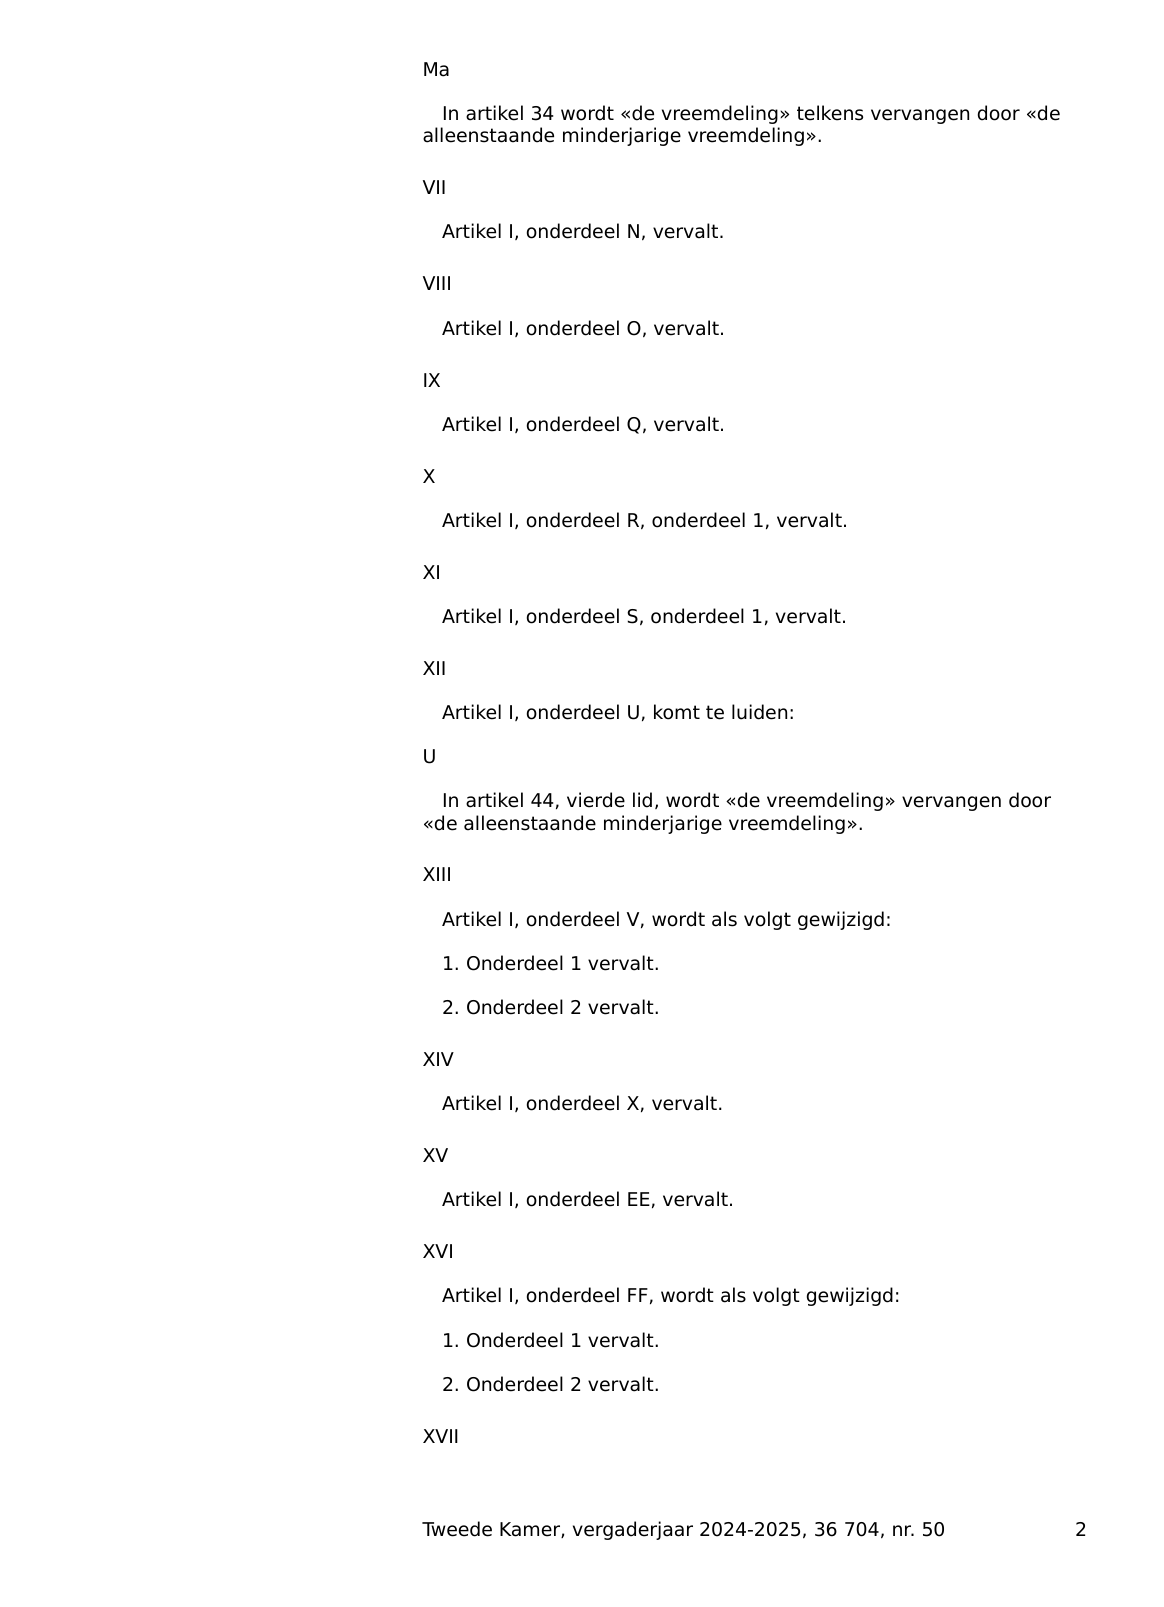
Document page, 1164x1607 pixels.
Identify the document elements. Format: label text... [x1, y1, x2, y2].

subtitle XII [422, 658, 1087, 680]
subtitle VIII [422, 273, 1087, 295]
text Artikel I, onderdeel N, vervalt. [422, 221, 1087, 243]
text In artikel 44, vierde lid, wordt «de vreemdeling» vervangen door «de alleenstaande minderjarige vreemdeling». [422, 790, 1087, 834]
subtitle XI [422, 562, 1087, 584]
subtitle X [422, 466, 1087, 488]
text 1. Onderdeel 1 vervalt. [422, 953, 1087, 975]
text Artikel I, onderdeel S, onderdeel 1, vervalt. [422, 606, 1087, 628]
subtitle XV [422, 1145, 1087, 1167]
text Artikel I, onderdeel X, vervalt. [422, 1093, 1087, 1115]
text Artikel I, onderdeel EE, vervalt. [422, 1189, 1087, 1211]
subtitle VII [422, 177, 1087, 199]
text 1. Onderdeel 1 vervalt. [422, 1329, 1087, 1351]
subtitle XVI [422, 1241, 1087, 1263]
text U [422, 746, 1087, 768]
text Artikel I, onderdeel O, vervalt. [422, 317, 1087, 339]
text Artikel I, onderdeel R, onderdeel 1, vervalt. [422, 510, 1087, 532]
subtitle XIII [422, 864, 1087, 886]
subtitle XVII [422, 1426, 1087, 1448]
text Artikel I, onderdeel U, komt te luiden: [422, 702, 1087, 724]
text Artikel I, onderdeel V, wordt als volgt gewijzigd: [422, 908, 1087, 931]
text In artikel 34 wordt «de vreemdeling» telkens vervangen door «de alleenstaande minderjarige vreemdeling». [422, 103, 1087, 147]
text Artikel I, onderdeel FF, wordt als volgt gewijzigd: [422, 1285, 1087, 1307]
subtitle IX [422, 369, 1087, 391]
text 2. Onderdeel 2 vervalt. [422, 1374, 1087, 1396]
text Artikel I, onderdeel Q, vervalt. [422, 414, 1087, 436]
subtitle XIV [422, 1049, 1087, 1071]
text 2. Onderdeel 2 vervalt. [422, 997, 1087, 1019]
text Ma [422, 59, 1087, 81]
